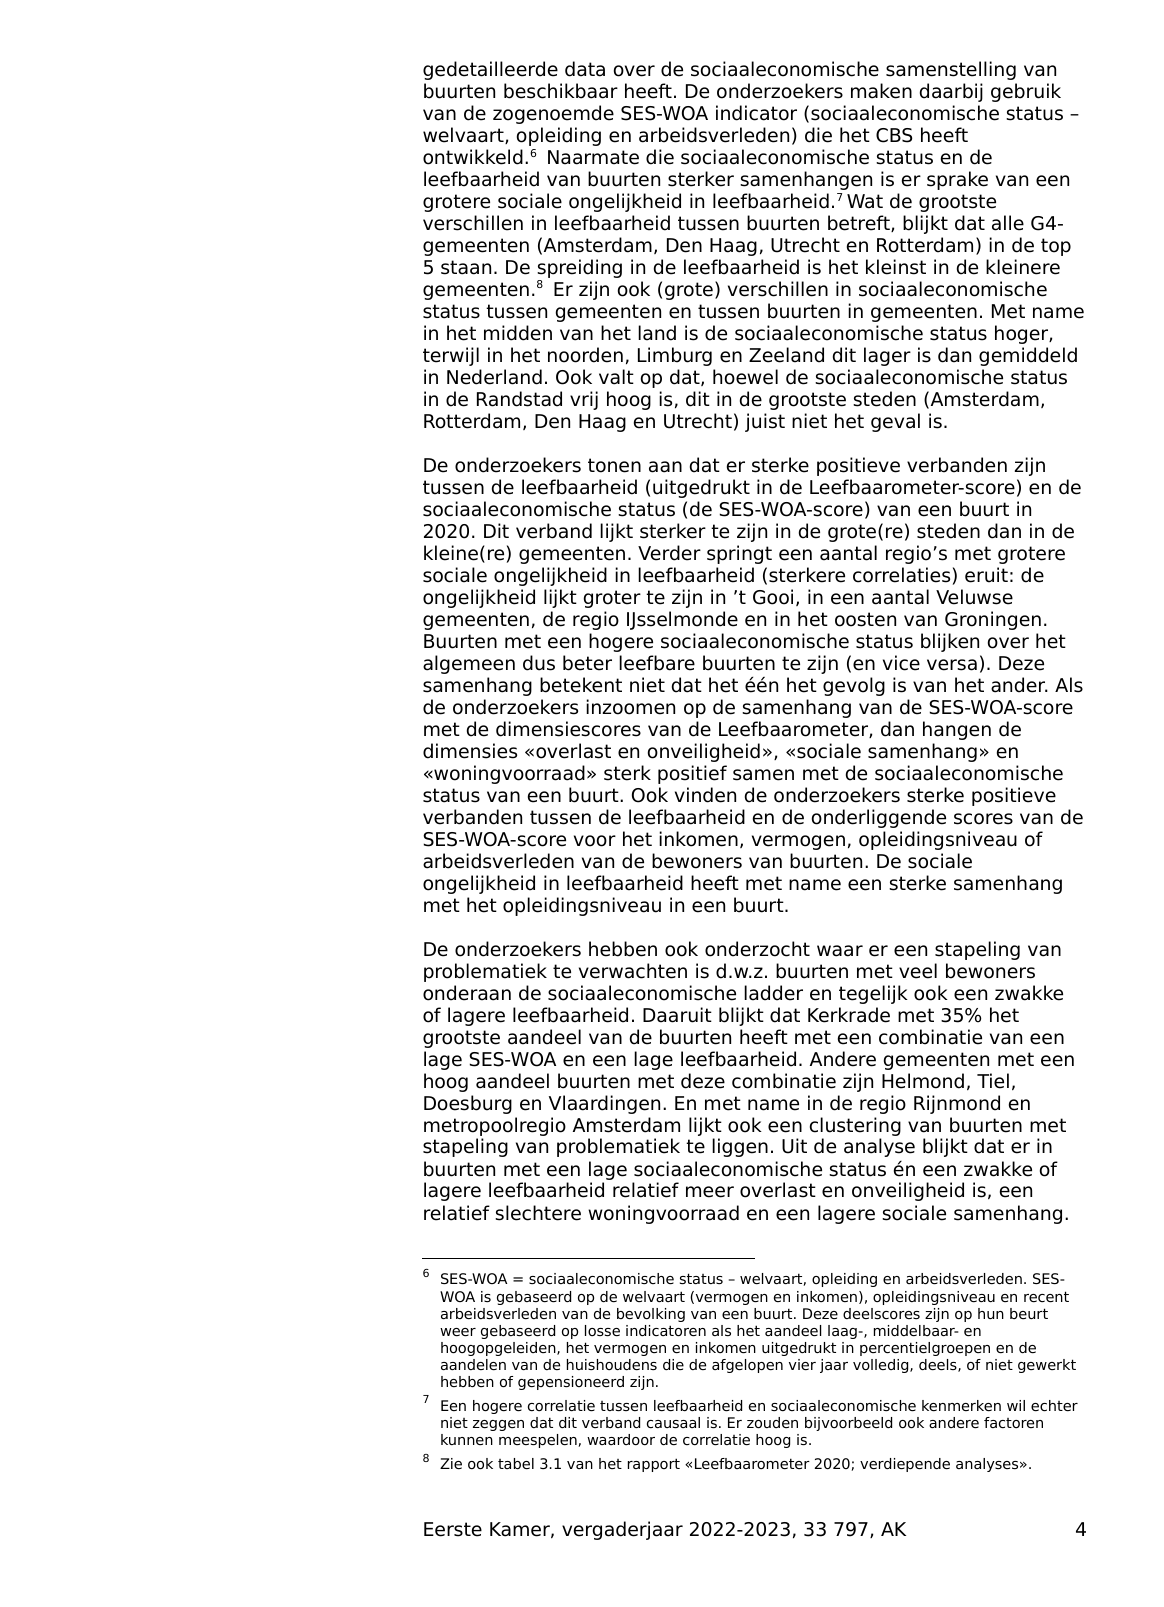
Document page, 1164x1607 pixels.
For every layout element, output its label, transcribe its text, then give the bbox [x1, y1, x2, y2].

text De onderzoekers hebben ook onderzocht waar er een stapeling van problematiek te verwachten is d.w.z. buurten met veel bewoners onderaan de sociaaleconomische ladder en tegelijk ook een zwakke of lagere leefbaarheid. Daaruit blijkt dat Kerkrade met 35% het grootste aandeel van de buurten heeft met een combinatie van een lage SES-WOA en een lage leefbaarheid. Andere gemeenten met een hoog aandeel buurten met deze combinatie zijn Helmond, Tiel, Doesburg en Vlaardingen. En met name in de regio Rijnmond en metropoolregio Amsterdam lijkt ook een clustering van buurten met stapeling van problematiek te liggen. Uit de analyse blijkt dat er in buurten met een lage sociaaleconomische status én een zwakke of lagere leefbaarheid relatief meer overlast en onveiligheid is, een relatief slechtere woningvoorraad en een lagere sociale samenhang. [422, 939, 1087, 1224]
text Zie ook tabel 3.1 van het rapport «Leefbaarometer 2020; verdiepende analyses». [422, 1452, 1087, 1474]
text gedetailleerde data over de sociaaleconomische samenstelling van buurten beschikbaar heeft. De onderzoekers maken daarbij gebruik van de zogenoemde SES-WOA indicator (sociaaleconomische status – welvaart, opleiding en arbeidsverleden) die het CBS heeft ontwikkeld. Naarmate die sociaaleconomische status en de leefbaarheid van buurten sterker samenhangen is er sprake van een grotere sociale ongelijkheid in leefbaarheid.Wat de grootste verschillen in leefbaarheid tussen buurten betreft, blijkt dat alle G4-gemeenten (Amsterdam, Den Haag, Utrecht en Rotterdam) in de top 5 staan. De spreiding in de leefbaarheid is het kleinst in de kleinere gemeenten. Er zijn ook (grote) verschillen in sociaaleconomische status tussen gemeenten en tussen buurten in gemeenten. Met name in het midden van het land is de sociaaleconomische status hoger, terwijl in het noorden, Limburg en Zeeland dit lager is dan gemiddeld in Nederland. Ook valt op dat, hoewel de sociaaleconomische status in de Randstad vrij hoog is, dit in de grootste steden (Amsterdam, Rotterdam, Den Haag en Utrecht) juist niet het geval is. [422, 59, 1087, 433]
text SES-WOA = sociaaleconomische status – welvaart, opleiding en arbeidsverleden. SES-WOA is gebaseerd op de welvaart (vermogen en inkomen), opleidingsniveau en recent arbeidsverleden van de bevolking van een buurt. Deze deelscores zijn op hun beurt weer gebaseerd op losse indicatoren als het aandeel laag-, middelbaar- en hoogopgeleiden, het vermogen en inkomen uitgedrukt in percentielgroepen en de aandelen van de huishoudens die de afgelopen vier jaar volledig, deels, of niet gewerkt hebben of gepensioneerd zijn. [422, 1267, 1087, 1391]
text De onderzoekers tonen aan dat er sterke positieve verbanden zijn tussen de leefbaarheid (uitgedrukt in de Leefbaarometer-score) en de sociaaleconomische status (de SES-WOA-score) van een buurt in 2020. Dit verband lijkt sterker te zijn in de grote(re) steden dan in de kleine(re) gemeenten. Verder springt een aantal regio’s met grotere sociale ongelijkheid in leefbaarheid (sterkere correlaties) eruit: de ongelijkheid lijkt groter te zijn in ’t Gooi, in een aantal Veluwse gemeenten, de regio IJsselmonde en in het oosten van Groningen. Buurten met een hogere sociaaleconomische status blijken over het algemeen dus beter leefbare buurten te zijn (en vice versa). Deze samenhang betekent niet dat het één het gevolg is van het ander. Als de onderzoekers inzoomen op de samenhang van de SES-WOA-score met de dimensiescores van de Leefbaarometer, dan hangen de dimensies «overlast en onveiligheid», «sociale samenhang» en «woningvoorraad» sterk positief samen met de sociaaleconomische status van een buurt. Ook vinden de onderzoekers sterke positieve verbanden tussen de leefbaarheid en de onderliggende scores van de SES-WOA-score voor het inkomen, vermogen, opleidingsniveau of arbeidsverleden van de bewoners van buurten. De sociale ongelijkheid in leefbaarheid heeft met name een sterke samenhang met het opleidingsniveau in een buurt. [422, 455, 1087, 916]
text Een hogere correlatie tussen leefbaarheid en sociaaleconomische kenmerken wil echter niet zeggen dat dit verband causaal is. Er zouden bijvoorbeeld ook andere factoren kunnen meespelen, waardoor de correlatie hoog is. [422, 1393, 1087, 1449]
